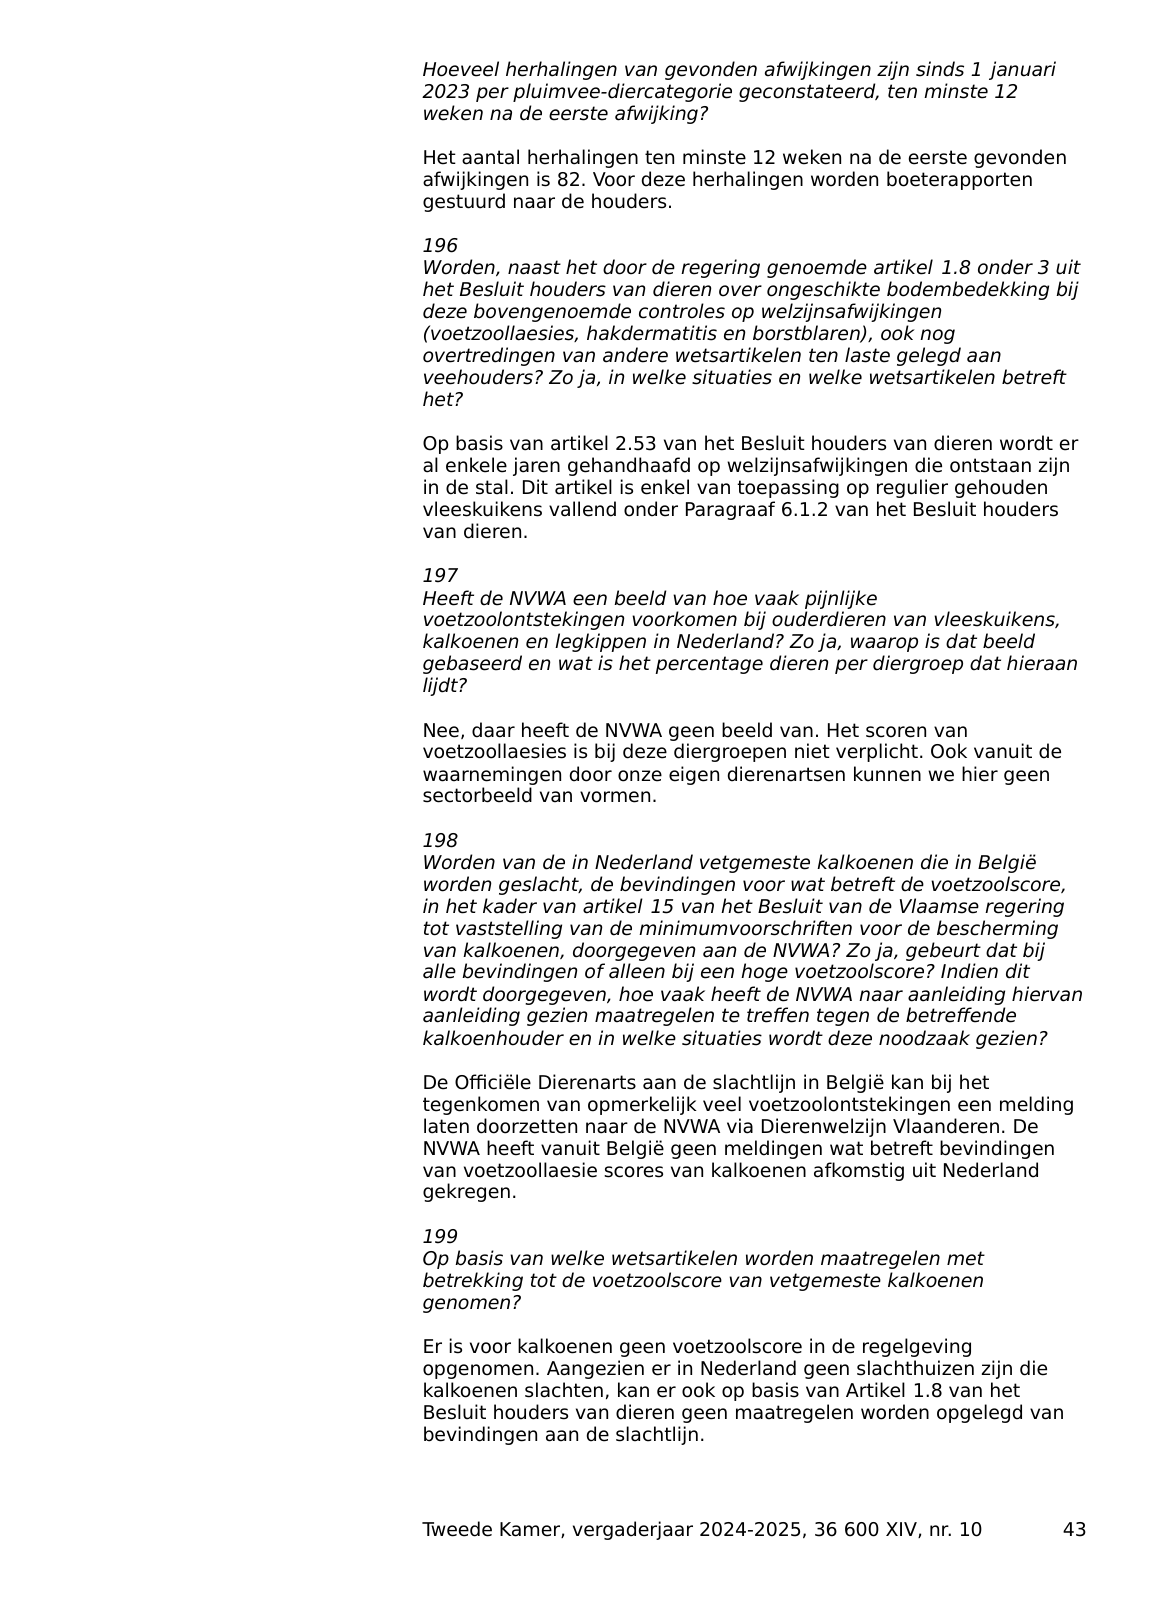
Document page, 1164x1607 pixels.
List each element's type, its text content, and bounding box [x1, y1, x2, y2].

text Worden, naast het door de regering genoemde artikel 1.8 onder 3 uit het Besluit houders van dieren over ongeschikte bodembedekking bij deze bovengenoemde controles op welzijnsafwijkingen (voetzoollaesies, hakdermatitis en borstblaren), ook nog overtredingen van andere wetsartikelen ten laste gelegd aan veehouders? Zo ja, in welke situaties en welke wetsartikelen betreft het? [422, 257, 1087, 411]
text 198 [422, 829, 1087, 852]
text 197 [422, 565, 1087, 587]
text Het aantal herhalingen ten minste 12 weken na de eerste gevonden afwijkingen is 82. Voor deze herhalingen worden boeterapporten gestuurd naar de houders. [422, 147, 1087, 213]
text 196 [422, 235, 1087, 257]
text Op basis van welke wetsartikelen worden maatregelen met betrekking tot de voetzoolscore van vetgemeste kalkoenen genomen? [422, 1248, 1087, 1313]
text Worden van de in Nederland vetgemeste kalkoenen die in België worden geslacht, de bevindingen voor wat betreft de voetzoolscore, in het kader van artikel 15 van het Besluit van de Vlaamse regering tot vaststelling van de minimumvoorschriften voor de bescherming van kalkoenen, doorgegeven aan de NVWA? Zo ja, gebeurt dat bij alle bevindingen of alleen bij een hoge voetzoolscore? Indien dit wordt doorgegeven, hoe vaak heeft de NVWA naar aanleiding hiervan aanleiding gezien maatregelen te treffen tegen de betreffende kalkoenhouder en in welke situaties wordt deze noodzaak gezien? [422, 852, 1087, 1049]
text Nee, daar heeft de NVWA geen beeld van. Het scoren van voetzoollaesies is bij deze diergroepen niet verplicht. Ook vanuit de waarnemingen door onze eigen dierenartsen kunnen we hier geen sectorbeeld van vormen. [422, 719, 1087, 807]
text 199 [422, 1226, 1087, 1248]
text De Officiële Dierenarts aan de slachtlijn in België kan bij het tegenkomen van opmerkelijk veel voetzoolontstekingen een melding laten doorzetten naar de NVWA via Dierenwelzijn Vlaanderen. De NVWA heeft vanuit België geen meldingen wat betreft bevindingen van voetzoollaesie scores van kalkoenen afkomstig uit Nederland gekregen. [422, 1072, 1087, 1203]
text Hoeveel herhalingen van gevonden afwijkingen zijn sinds 1 januari 2023 per pluimvee-diercategorie geconstateerd, ten minste 12 weken na de eerste afwijking? [422, 59, 1087, 125]
text Heeft de NVWA een beeld van hoe vaak pijnlijke voetzoolontstekingen voorkomen bij ouderdieren van vleeskuikens, kalkoenen en legkippen in Nederland? Zo ja, waarop is dat beeld gebaseerd en wat is het percentage dieren per diergroep dat hieraan lijdt? [422, 587, 1087, 697]
text Er is voor kalkoenen geen voetzoolscore in de regelgeving opgenomen. Aangezien er in Nederland geen slachthuizen zijn die kalkoenen slachten, kan er ook op basis van Artikel 1.8 van het Besluit houders van dieren geen maatregelen worden opgelegd van bevindingen aan de slachtlijn. [422, 1336, 1087, 1446]
text Op basis van artikel 2.53 van het Besluit houders van dieren wordt er al enkele jaren gehandhaafd op welzijnsafwijkingen die ontstaan zijn in de stal. Dit artikel is enkel van toepassing op regulier gehouden vleeskuikens vallend onder Paragraaf 6.1.2 van het Besluit houders van dieren. [422, 433, 1087, 543]
